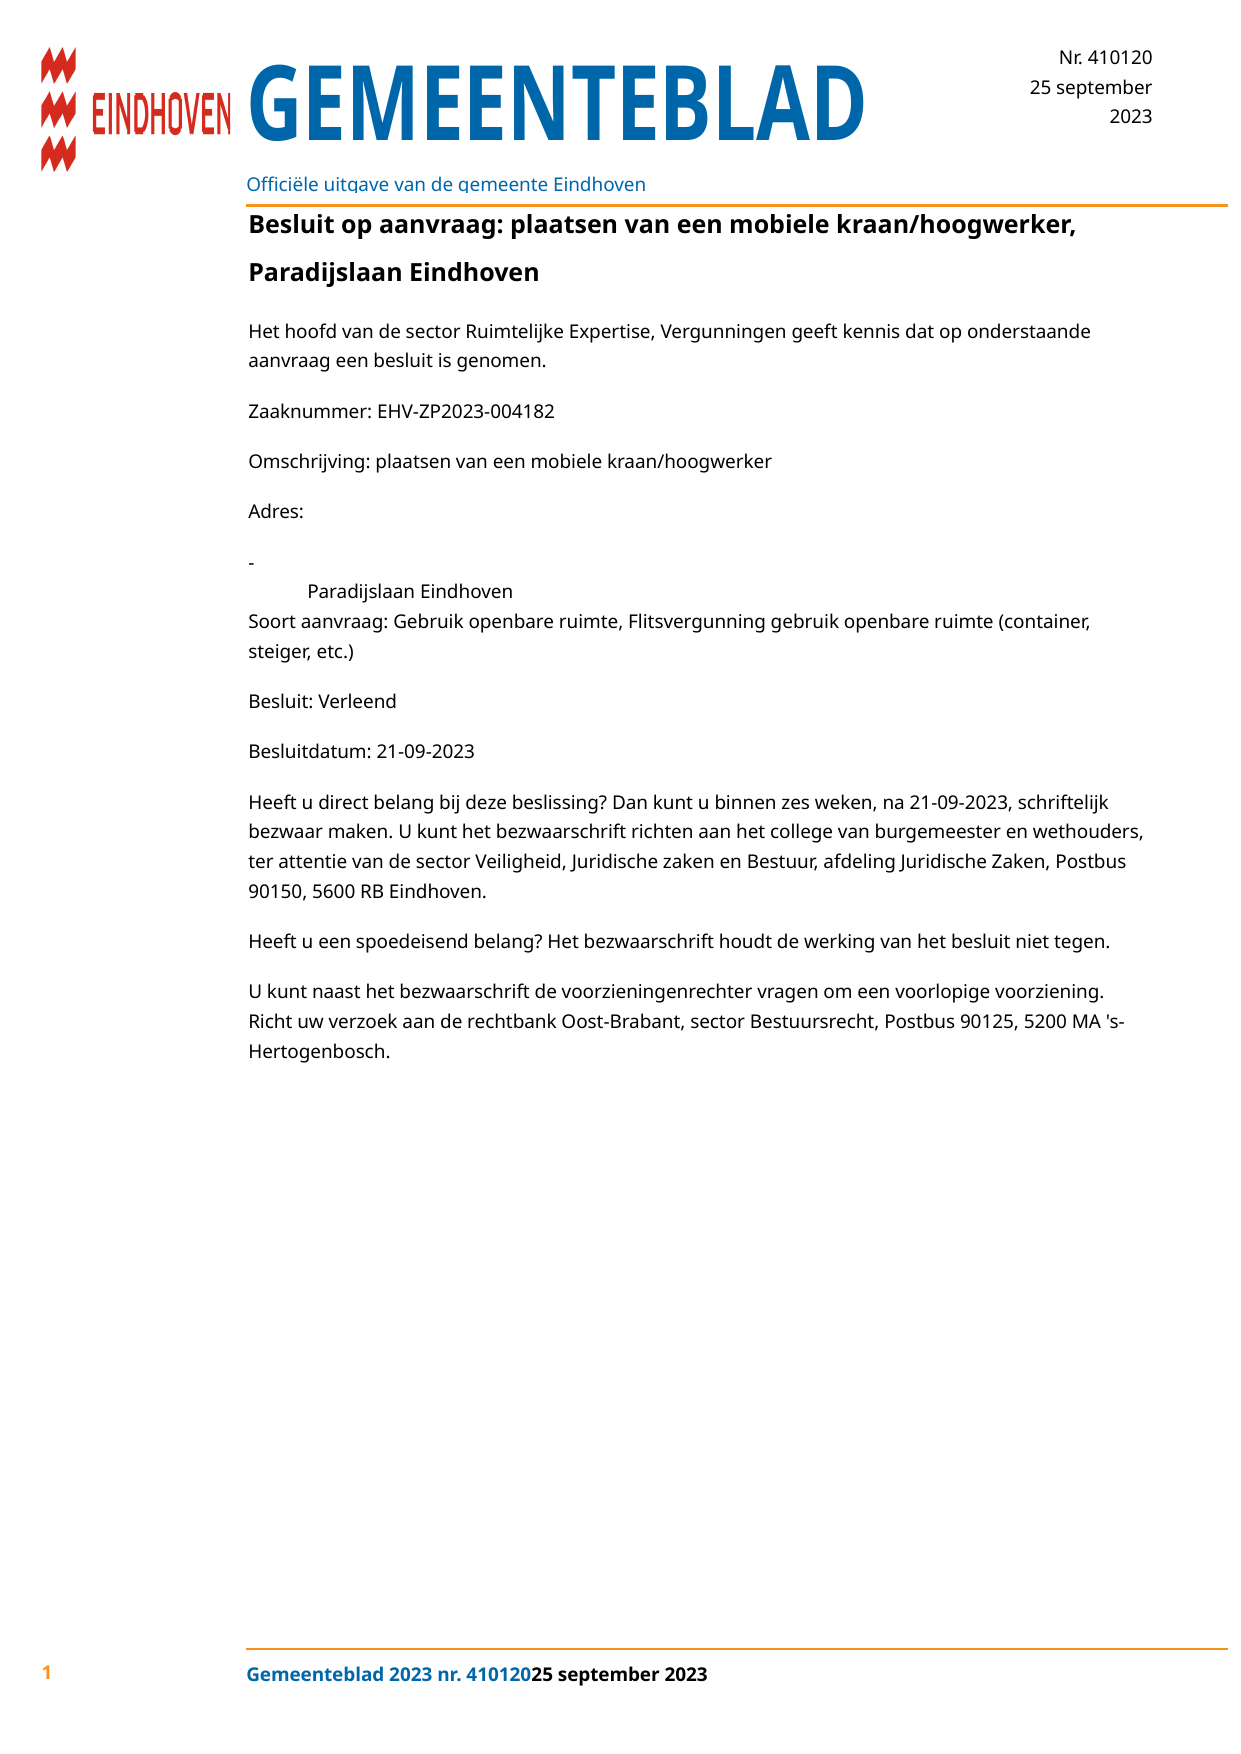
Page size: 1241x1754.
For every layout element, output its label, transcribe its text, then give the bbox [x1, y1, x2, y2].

text Soort aanvraag: Gebruik openbare ruimte, Flitsvergunning gebruik openbare ruimte (container, steiger, etc.) [248, 608, 1152, 664]
text Het hoofd van de sector Ruimtelijke Expertise, Vergunningen geeft kennis dat op onderstaande aanvraag een besluit is genomen. [248, 318, 1152, 373]
text Adres: [248, 499, 1152, 524]
text U kunt naast het bezwaarschrift de voorzieningenrechter vragen om een voorlopige voorziening. Richt uw verzoek aan de rechtbank Oost-Brabant, sector Bestuursrecht, Postbus 90125, 5200 MA 's-Hertogenbosch. [248, 979, 1152, 1064]
picture [41, 47, 231, 172]
list Paradijslaan Eindhoven [248, 579, 1152, 604]
text Heeft u een spoedeisend belang? Het bezwaarschrift houdt de werking van het besluit niet tegen. [248, 928, 1152, 954]
text Zaaknummer: EHV-ZP2023-004182 [248, 398, 1152, 424]
text Heeft u direct belang bij deze beslissing? Dan kunt u binnen zes weken, na 21-09-2023, schriftelijk bezwaar maken. U kunt het bezwaarschrift richten aan het college van burgemeester en wethouders, ter attentie van de sector Veiligheid, Juridische zaken en Bestuur, afdeling Juridische Zaken, Postbus 90150, 5600 RB Eindhoven. [248, 789, 1152, 904]
text Omschrijving: plaatsen van een mobiele kraan/hoogwerker [248, 448, 1152, 474]
text Besluit: Verleend [248, 688, 1152, 714]
text Besluit op aanvraag: plaatsen van een mobiele kraan/hoogwerker, Paradijslaan Eindhoven [248, 207, 1152, 288]
text Besluitdatum: 21-09-2023 [248, 739, 1152, 764]
